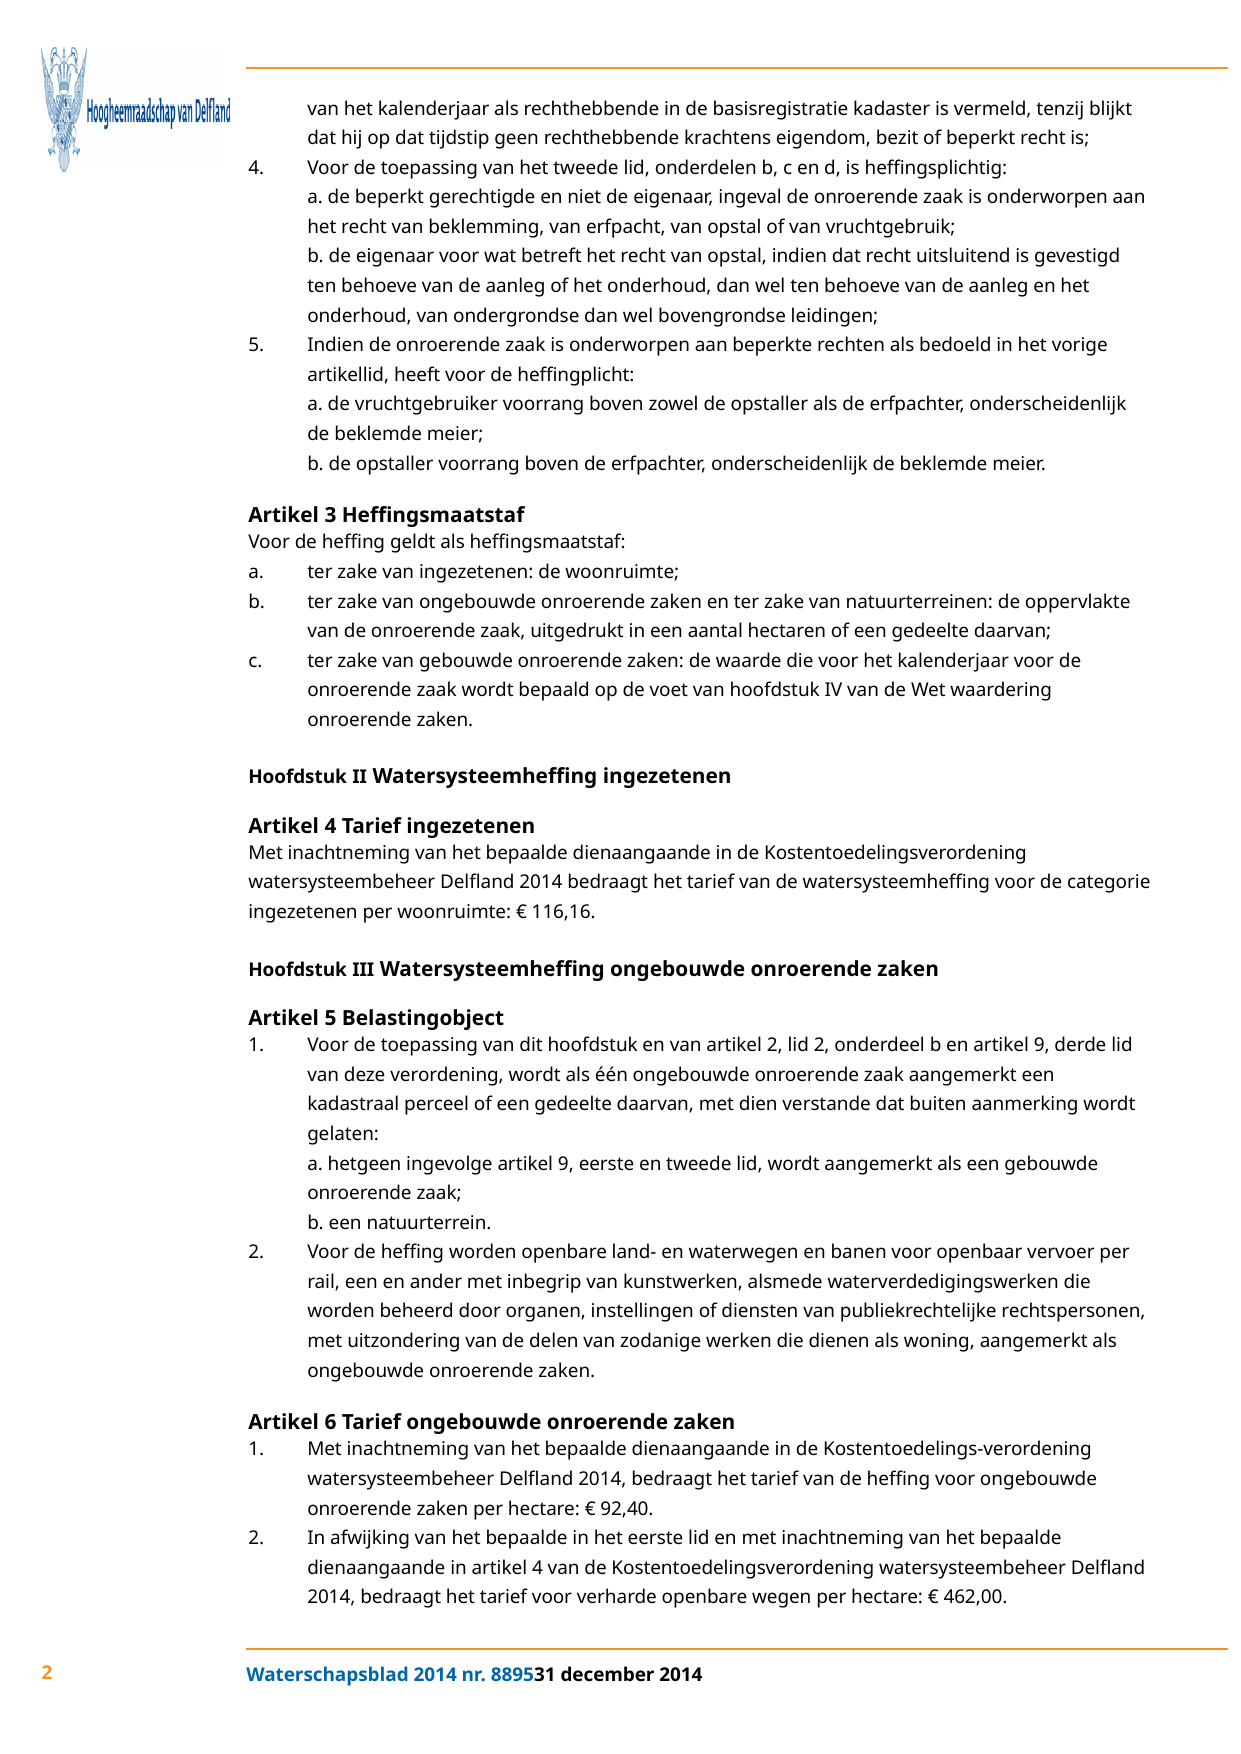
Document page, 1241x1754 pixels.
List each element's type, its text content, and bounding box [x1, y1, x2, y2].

text Artikel 4 Tarief ingezetenen [248, 811, 1152, 839]
picture [41, 47, 231, 172]
list In afwijking van het bepaalde in het eerste lid en met inachtneming van het bepaalde dienaangaande in artikel 4 van de Kostentoedelingsverordening watersysteembeheer Delfland 2014, bedraagt het tarief voor verharde openbare wegen per hectare: € 462,00. [248, 1524, 1152, 1609]
list a. de beperkt gerechtigde en niet de eigenaar, ingeval de onroerende zaak is onderworpen aan het recht van beklemming, van erfpacht, van opstal of van vruchtgebruik; [248, 183, 1152, 239]
list ter zake van ingezetenen: de woonruimte; [248, 558, 1152, 584]
list b. de opstaller voorrang boven de erfpachter, onderscheidenlijk de beklemde meier. [248, 450, 1152, 476]
list Indien de onroerende zaak is onderworpen aan beperkte rechten als bedoeld in het vorige artikellid, heeft voor de heffingplicht: [248, 331, 1152, 387]
text Artikel 3 Heffingsmaatstaf [248, 500, 1152, 529]
text Voor de heffing geldt als heffingsmaatstaf: [248, 529, 1152, 554]
list van het kalenderjaar als rechthebbende in de basisregistratie kadaster is vermeld, tenzij blijkt dat hij op dat tijdstip geen rechthebbende krachtens eigendom, bezit of beperkt recht is; [248, 95, 1152, 150]
list b. de eigenaar voor wat betreft het recht van opstal, indien dat recht uitsluitend is gevestigd ten behoeve van de aanleg of het onderhoud, dan wel ten behoeve van de aanleg en het onderhoud, van ondergrondse dan wel bovengrondse leidingen; [248, 243, 1152, 328]
list b. een natuurterrein. [248, 1209, 1152, 1234]
text Hoofdstuk II Watersysteemheffing ingezetenen [248, 761, 1152, 790]
list Voor de heffing worden openbare land- en waterwegen en banen voor openbaar vervoer per rail, een en ander met inbegrip van kunstwerken, alsmede waterverdedigingswerken die worden beheerd door organen, instellingen of diensten van publiekrechtelijke rechtspersonen, met uitzondering van de delen van zodanige werken die dienen als woning, aangemerkt als ongebouwde onroerende zaken. [248, 1238, 1152, 1382]
text Artikel 6 Tarief ongebouwde onroerende zaken [248, 1407, 1152, 1436]
text Met inachtneming van het bepaalde dienaangaande in de Kostentoedelingsverordening watersysteembeheer Delfland 2014 bedraagt het tarief van de watersysteemheffing voor de categorie ingezetenen per woonruimte: € 116,16. [248, 839, 1152, 924]
list Voor de toepassing van het tweede lid, onderdelen b, c en d, is heffingsplichtig: [248, 154, 1152, 180]
text Hoofdstuk III Watersysteemheffing ongebouwde onroerende zaken [248, 954, 1152, 982]
text Artikel 5 Belastingobject [248, 1003, 1152, 1031]
list ter zake van gebouwde onroerende zaken: de waarde die voor het kalenderjaar voor de onroerende zaak wordt bepaald op de voet van hoofdstuk IV van de Wet waardering onroerende zaken. [248, 647, 1152, 732]
list a. de vruchtgebruiker voorrang boven zowel de opstaller als de erfpachter, onderscheidenlijk de beklemde meier; [248, 391, 1152, 446]
list Met inachtneming van het bepaalde dienaangaande in de Kostentoedelings-verordening watersysteembeheer Delfland 2014, bedraagt het tarief van de heffing voor ongebouwde onroerende zaken per hectare: € 92,40. [248, 1436, 1152, 1521]
list ter zake van ongebouwde onroerende zaken en ter zake van natuurterreinen: de oppervlakte van de onroerende zaak, uitgedrukt in een aantal hectaren of een gedeelte daarvan; [248, 588, 1152, 643]
list Voor de toepassing van dit hoofdstuk en van artikel 2, lid 2, onderdeel b en artikel 9, derde lid van deze verordening, wordt als één ongebouwde onroerende zaak aangemerkt een kadastraal perceel of een gedeelte daarvan, met dien verstande dat buiten aanmerking wordt gelaten: [248, 1031, 1152, 1146]
list a. hetgeen ingevolge artikel 9, eerste en tweede lid, wordt aangemerkt als een gebouwde onroerende zaak; [248, 1150, 1152, 1205]
